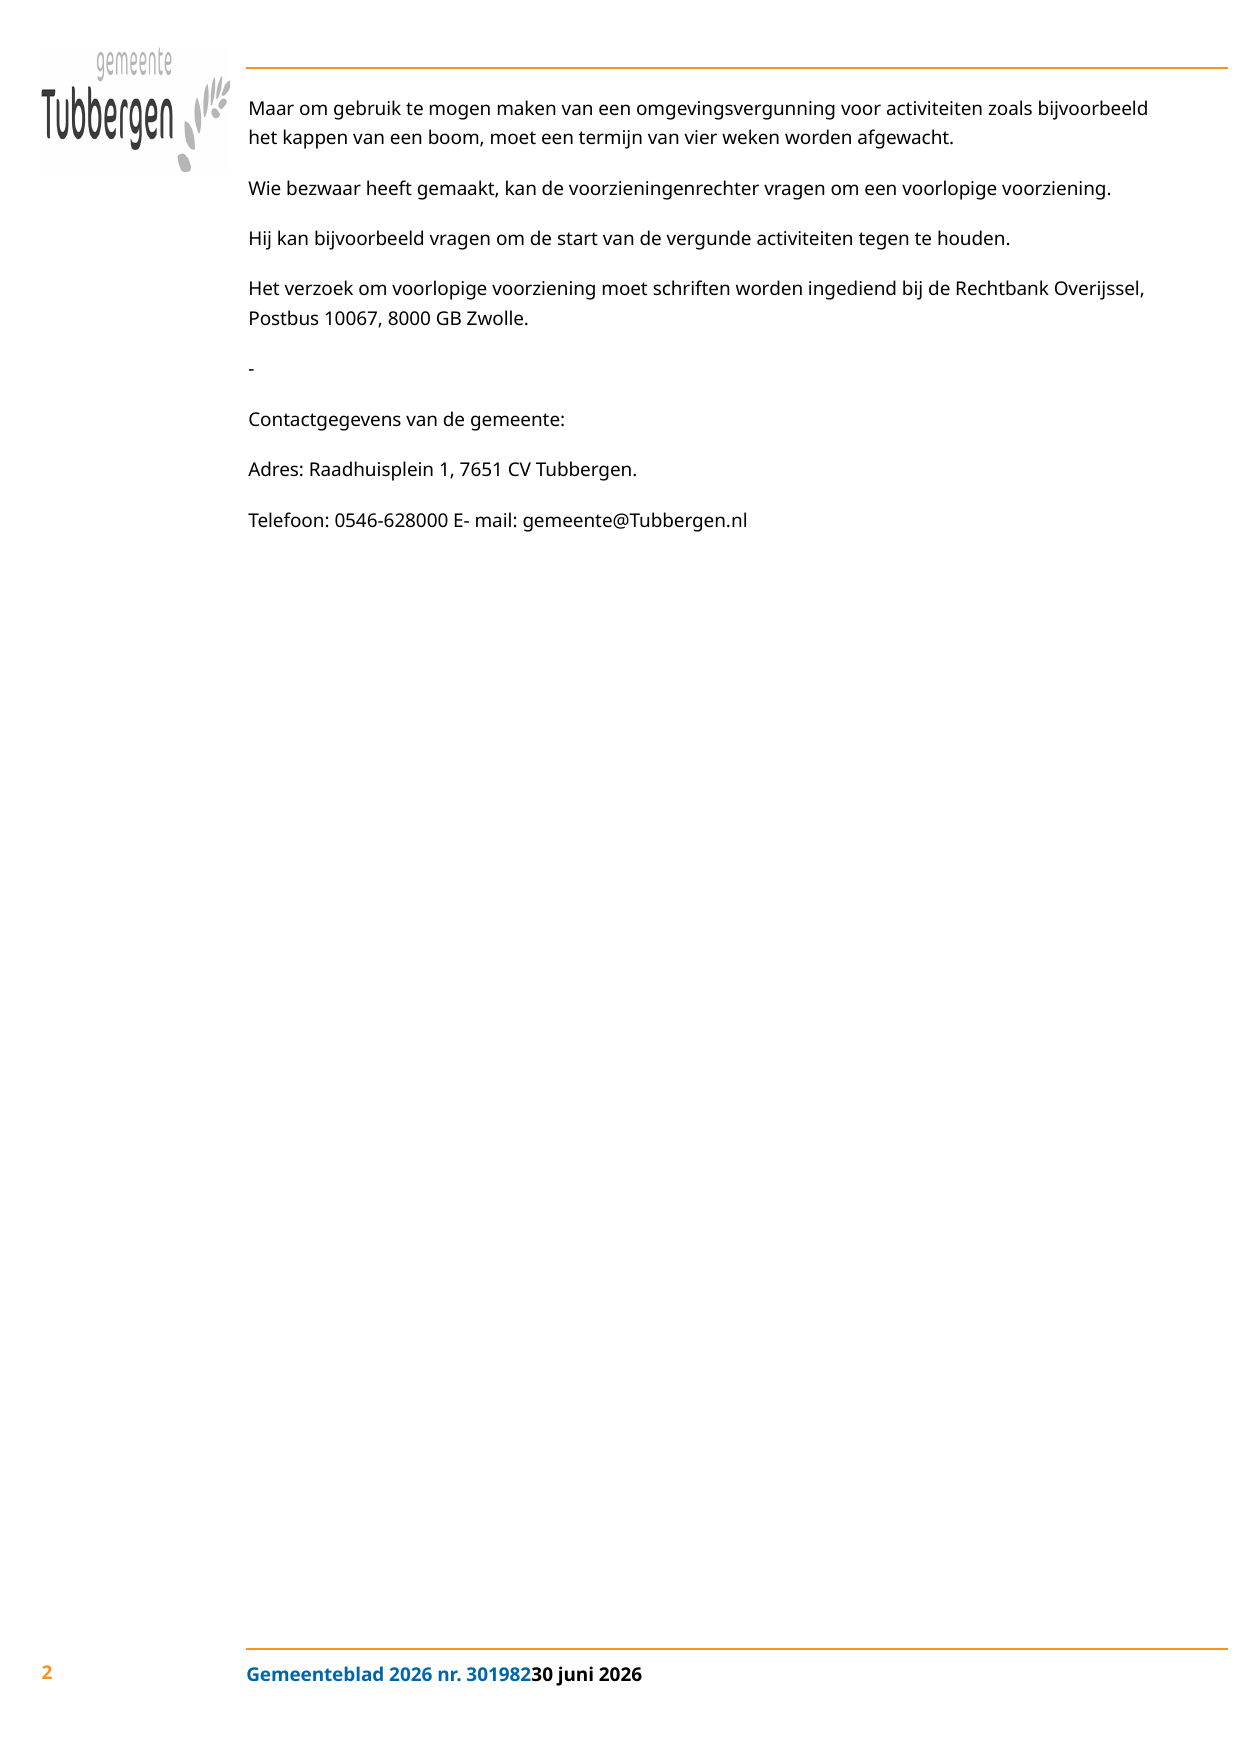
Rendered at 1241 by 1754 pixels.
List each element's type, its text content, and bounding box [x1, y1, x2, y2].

text Het verzoek om voorlopige voorziening moet schriften worden ingediend bij de Rechtbank Overijssel, Postbus 10067, 8000 GB Zwolle. [248, 276, 1152, 331]
text Maar om gebruik te mogen maken van een omgevingsvergunning voor activiteiten zoals bijvoorbeeld het kappen van een boom, moet een termijn van vier weken worden afgewacht. [248, 95, 1152, 150]
text Adres: Raadhuisplein 1, 7651 CV Tubbergen. [248, 456, 1152, 482]
text Telefoon: 0546-628000 E- mail: gemeente@Tubbergen.nl [248, 507, 1152, 533]
text Wie bezwaar heeft gemaakt, kan de voorzieningenrechter vragen om een voorlopige voorziening. [248, 175, 1152, 201]
text Contactgegevens van de gemeente: [248, 406, 1152, 432]
text Hij kan bijvoorbeeld vragen om de start van de vergunde activiteiten tegen te houden. [248, 225, 1152, 251]
text - [248, 356, 1152, 381]
picture [41, 47, 231, 172]
